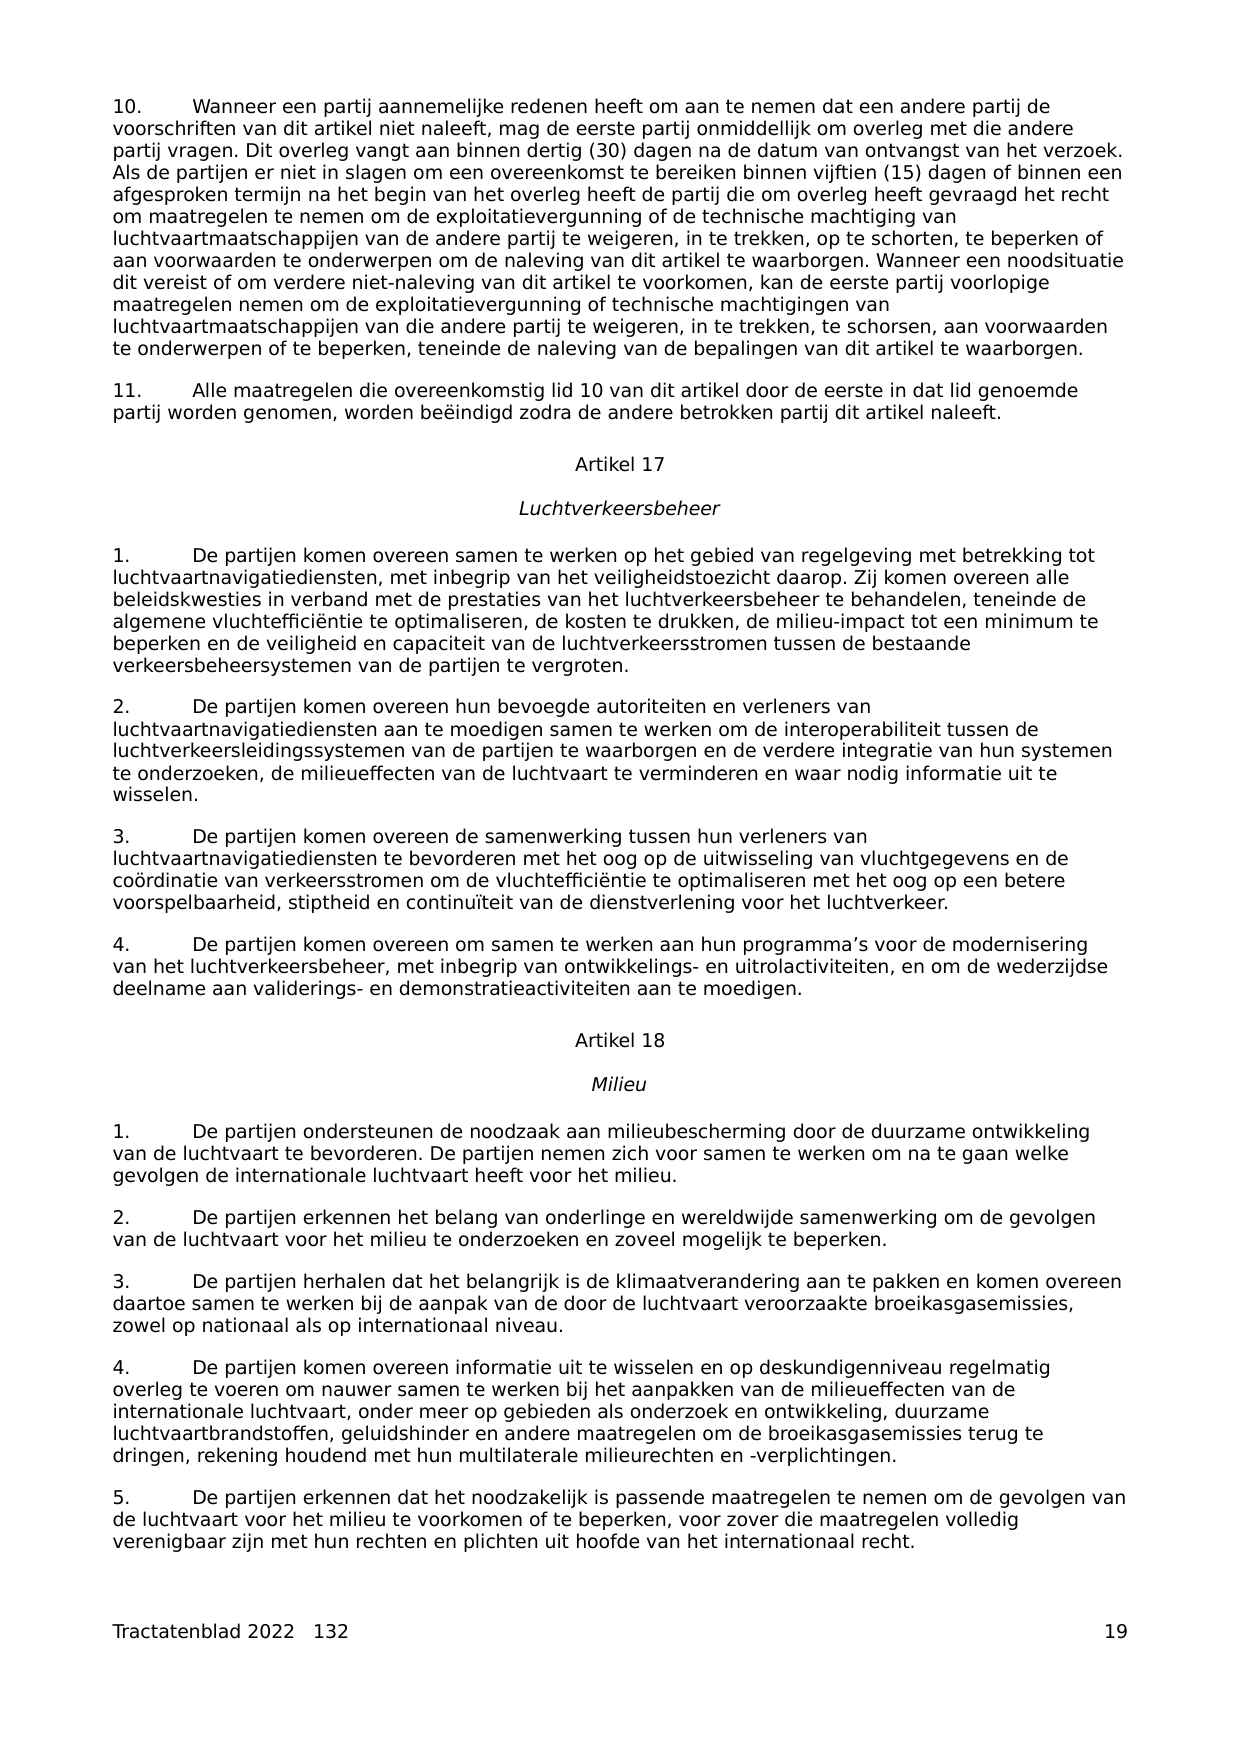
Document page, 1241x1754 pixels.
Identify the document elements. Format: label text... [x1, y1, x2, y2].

text 11. Alle maatregelen die overeenkomstig lid 10 van dit artikel door de eerste in dat lid genoemde partij worden genomen, worden beëindigd zodra de andere betrokken partij dit artikel naleeft. [112, 380, 1128, 424]
text 2. De partijen erkennen het belang van onderlinge en wereldwijde samenwerking om de gevolgen van de luchtvaart voor het milieu te onderzoeken en zoveel mogelijk te beperken. [112, 1207, 1128, 1251]
text 3. De partijen herhalen dat het belangrijk is de klimaatverandering aan te pakken en komen overeen daartoe samen te werken bij de aanpak van de door de luchtvaart veroorzaakte broeikasgasemissies, zowel op nationaal als op internationaal niveau. [112, 1271, 1128, 1337]
text 1. De partijen ondersteunen de noodzaak aan milieubescherming door de duurzame ontwikkeling van de luchtvaart te bevorderen. De partijen nemen zich voor samen te werken om na te gaan welke gevolgen de internationale luchtvaart heeft voor het milieu. [112, 1121, 1128, 1187]
text 5. De partijen erkennen dat het noodzakelijk is passende maatregelen te nemen om de gevolgen van de luchtvaart voor het milieu te voorkomen of te beperken, voor zover die maatregelen volledig verenigbaar zijn met hun rechten en plichten uit hoofde van het internationaal recht. [112, 1487, 1128, 1553]
text 4. De partijen komen overeen informatie uit te wisselen en op deskundigenniveau regelmatig overleg te voeren om nauwer samen te werken bij het aanpakken van de milieueffecten van de internationale luchtvaart, onder meer op gebieden als onderzoek en ontwikkeling, duurzame luchtvaartbrandstoffen, geluidshinder en andere maatregelen om de broeikasgasemissies terug te dringen, rekening houdend met hun multilaterale milieurechten en -verplichtingen. [112, 1357, 1128, 1467]
text 3. De partijen komen overeen de samenwerking tussen hun verleners van luchtvaartnavigatiediensten te bevorderen met het oog op de uitwisseling van vluchtgegevens en de coördinatie van verkeersstromen om de vluchtefficiëntie te optimaliseren met het oog op een betere voorspelbaarheid, stiptheid en continuïteit van de dienstverlening voor het luchtverkeer. [112, 826, 1128, 914]
text 2. De partijen komen overeen hun bevoegde autoriteiten en verleners van luchtvaartnavigatiediensten aan te moedigen samen te werken om de interoperabiliteit tussen de luchtverkeersleidingssystemen van de partijen te waarborgen en de verdere integratie van hun systemen te onderzoeken, de milieueffecten van de luchtvaart te verminderen en waar nodig informatie uit te wisselen. [112, 696, 1128, 806]
subtitle Artikel 18 Milieu [112, 1030, 1128, 1096]
text 1. De partijen komen overeen samen te werken op het gebied van regelgeving met betrekking tot luchtvaartnavigatiediensten, met inbegrip van het veiligheidstoezicht daarop. Zij komen overeen alle beleidskwesties in verband met de prestaties van het luchtverkeersbeheer te behandelen, teneinde de algemene vluchtefficiëntie te optimaliseren, de kosten te drukken, de milieu-impact tot een minimum te beperken en de veiligheid en capaciteit van de luchtverkeersstromen tussen de bestaande verkeersbeheersystemen van de partijen te vergroten. [112, 544, 1128, 676]
subtitle Artikel 17 Luchtverkeersbeheer [112, 454, 1128, 519]
text 10. Wanneer een partij aannemelijke redenen heeft om aan te nemen dat een andere partij de voorschriften van dit artikel niet naleeft, mag de eerste partij onmiddellijk om overleg met die andere partij vragen. Dit overleg vangt aan binnen dertig (30) dagen na de datum van ontvangst van het verzoek. Als de partijen er niet in slagen om een overeenkomst te bereiken binnen vijftien (15) dagen of binnen een afgesproken termijn na het begin van het overleg heeft de partij die om overleg heeft gevraagd het recht om maatregelen te nemen om de exploitatievergunning of de technische machtiging van luchtvaartmaatschappijen van de andere partij te weigeren, in te trekken, op te schorten, te beperken of aan voorwaarden te onderwerpen om de naleving van dit artikel te waarborgen. Wanneer een noodsituatie dit vereist of om verdere niet-naleving van dit artikel te voorkomen, kan de eerste partij voorlopige maatregelen nemen om de exploitatievergunning of technische machtigingen van luchtvaartmaatschappijen van die andere partij te weigeren, in te trekken, te schorsen, aan voorwaarden te onderwerpen of te beperken, teneinde de naleving van de bepalingen van dit artikel te waarborgen. [112, 96, 1128, 360]
text 4. De partijen komen overeen om samen te werken aan hun programma’s voor de modernisering van het luchtverkeersbeheer, met inbegrip van ontwikkelings- en uitrolactiviteiten, en om de wederzijdse deelname aan validerings- en demonstratieactiviteiten aan te moedigen. [112, 934, 1128, 1000]
